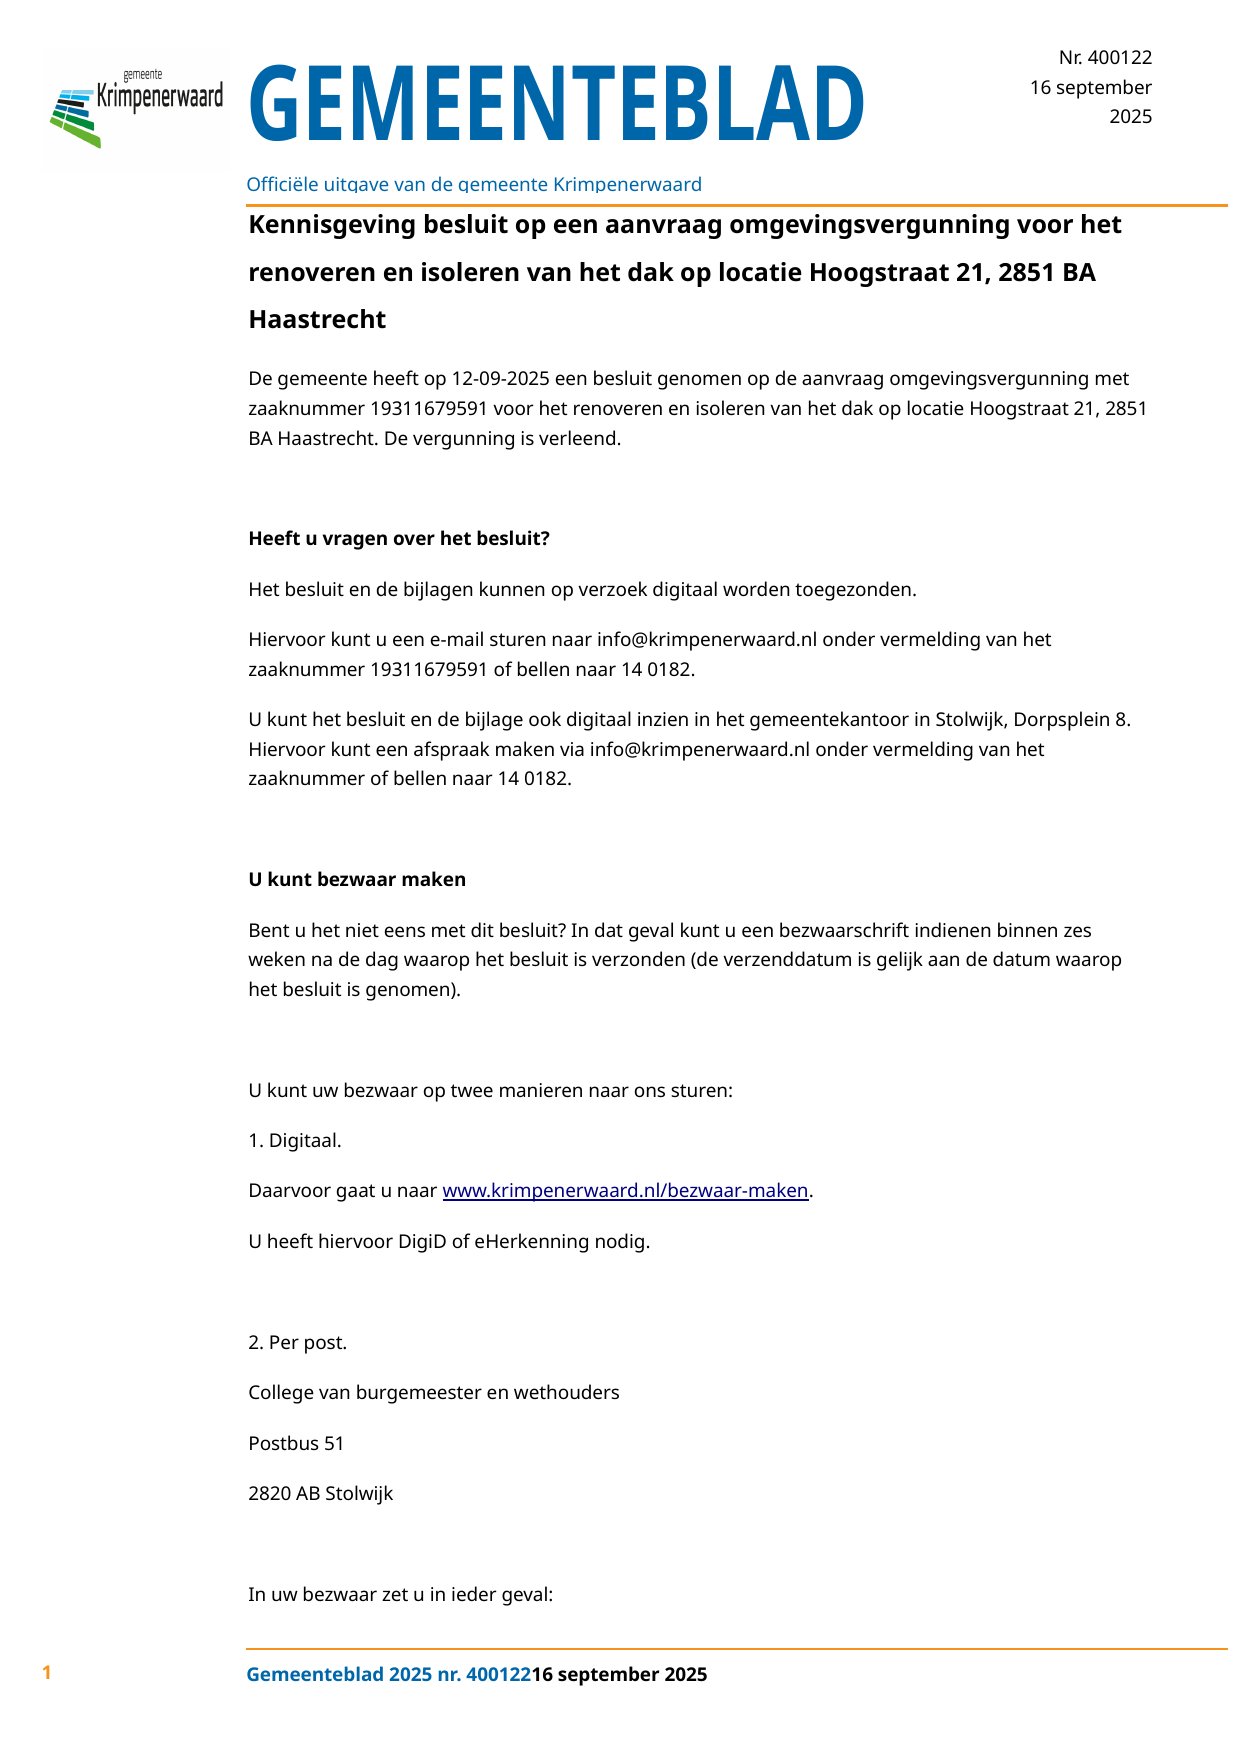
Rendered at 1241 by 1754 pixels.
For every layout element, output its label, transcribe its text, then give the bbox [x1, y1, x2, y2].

text Het besluit en de bijlagen kunnen op verzoek digitaal worden toegezonden. [248, 576, 1152, 602]
text U kunt bezwaar maken [248, 866, 1152, 892]
text Heeft u vragen over het besluit? [248, 526, 1152, 551]
text Postbus 51 [248, 1430, 1152, 1455]
text College van burgemeester en wethouders [248, 1379, 1152, 1405]
text U kunt uw bezwaar op twee manieren naar ons sturen: [248, 1077, 1152, 1102]
picture [41, 47, 231, 172]
text U kunt het besluit en de bijlage ook digitaal inzien in het gemeentekantoor in Stolwijk, Dorpsplein 8. Hiervoor kunt een afspraak maken via info@krimpenerwaard.nl onder vermelding van het zaaknummer of bellen naar 14 0182. [248, 706, 1152, 791]
text De gemeente heeft op 12-09-2025 een besluit genomen op de aanvraag omgevingsvergunning met zaaknummer 19311679591 voor het renoveren en isoleren van het dak op locatie Hoogstraat 21, 2851 BA Haastrecht. De vergunning is verleend. [248, 366, 1152, 450]
text U heeft hiervoor DigiD of eHerkenning nodig. [248, 1228, 1152, 1254]
text Hiervoor kunt u een e-mail sturen naar info@krimpenerwaard.nl onder vermelding van het zaaknummer 19311679591 of bellen naar 14 0182. [248, 626, 1152, 682]
text 1. Digitaal. [248, 1127, 1152, 1153]
text Daarvoor gaat u naar www.krimpenerwaard.nl/bezwaar-maken. [248, 1178, 1152, 1203]
text 2820 AB Stolwijk [248, 1480, 1152, 1506]
text 2. Per post. [248, 1329, 1152, 1354]
text Kennisgeving besluit op een aanvraag omgevingsvergunning voor het renoveren en isoleren van het dak op locatie Hoogstraat 21, 2851 BA Haastrecht [248, 207, 1152, 336]
text In uw bezwaar zet u in ieder geval: [248, 1581, 1152, 1607]
text Bent u het niet eens met dit besluit? In dat geval kunt u een bezwaarschrift indienen binnen zes weken na de dag waarop het besluit is verzonden (de verzenddatum is gelijk aan de datum waarop het besluit is genomen). [248, 917, 1152, 1002]
